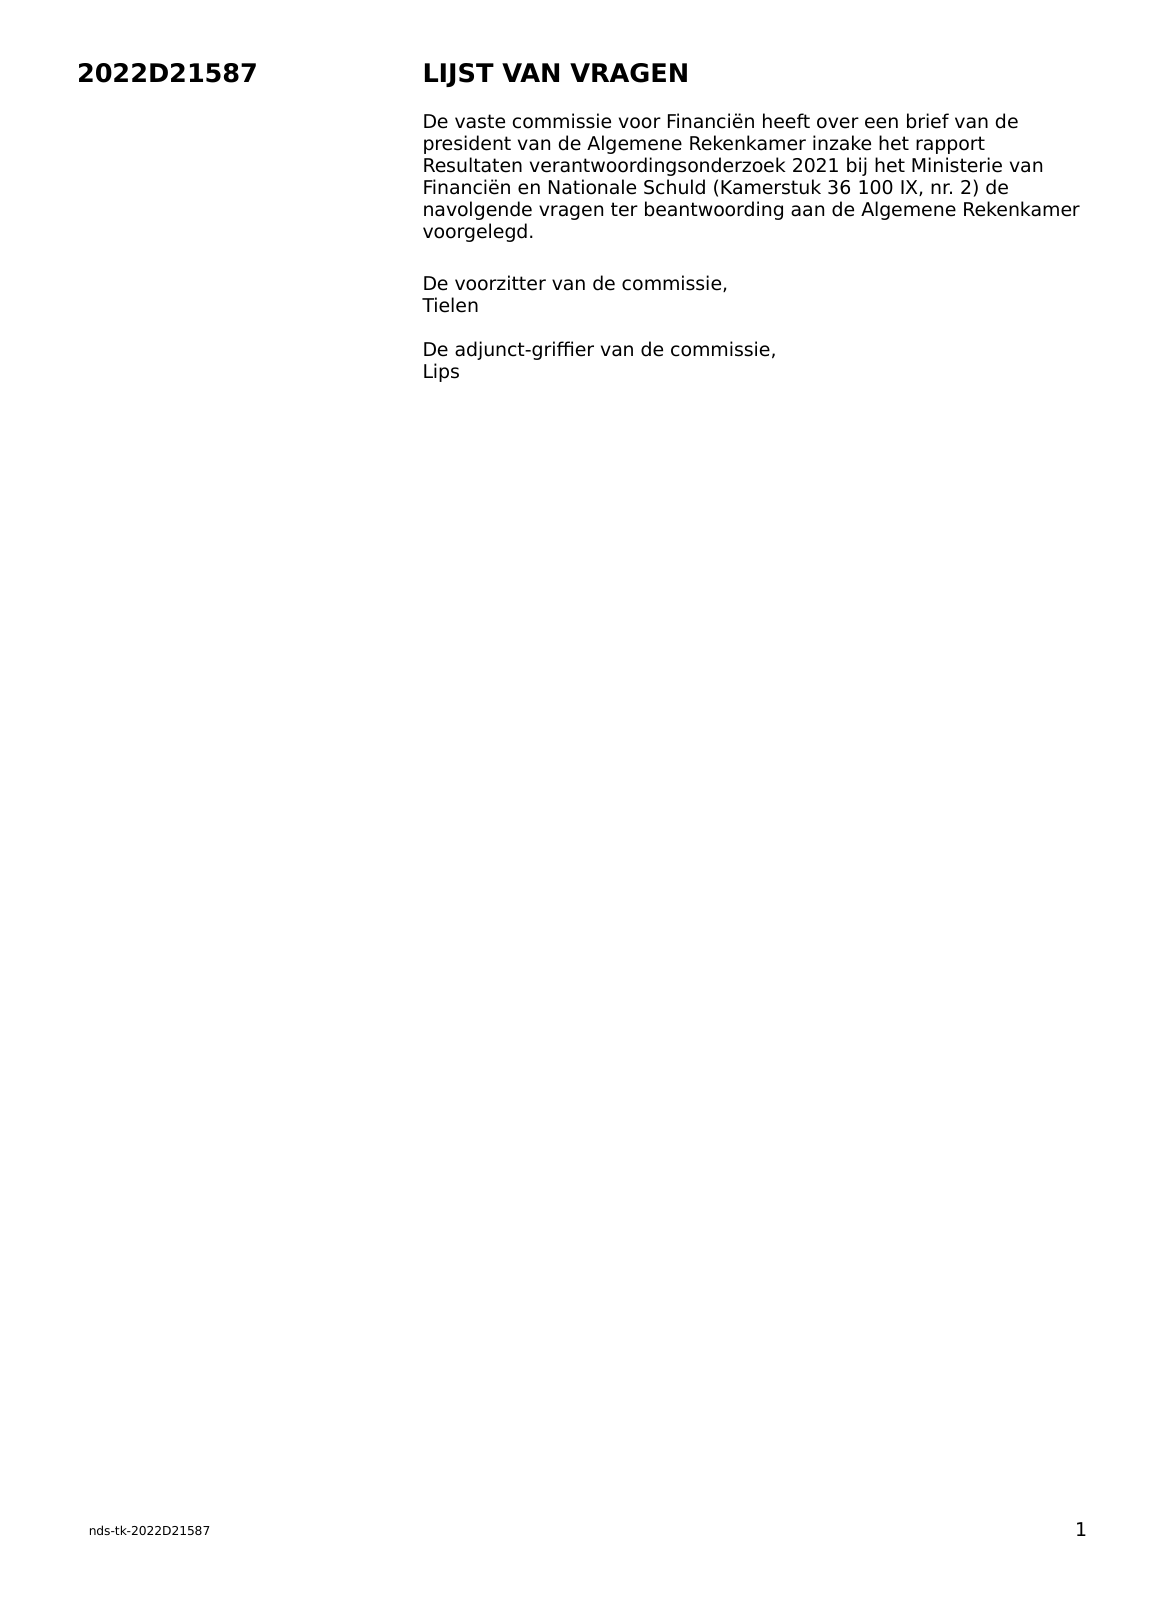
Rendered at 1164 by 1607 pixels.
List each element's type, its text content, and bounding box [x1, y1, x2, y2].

text 2022D21587 LIJST VAN VRAGEN [77, 59, 1087, 89]
text De vaste commissie voor Financiën heeft over een brief van de president van de Algemene Rekenkamer inzake het rapport Resultaten verantwoordingsonderzoek 2021 bij het Ministerie van Financiën en Nationale Schuld (Kamerstuk 36 100 IX, nr. 2) de navolgende vragen ter beantwoording aan de Algemene Rekenkamer voorgelegd. [422, 111, 1087, 243]
text nds-tk-2022D21587 [88, 1524, 323, 1538]
text De voorzitter van de commissie, Tielen [422, 273, 1087, 317]
text De adjunct-griffier van de commissie, Lips [422, 339, 1087, 383]
